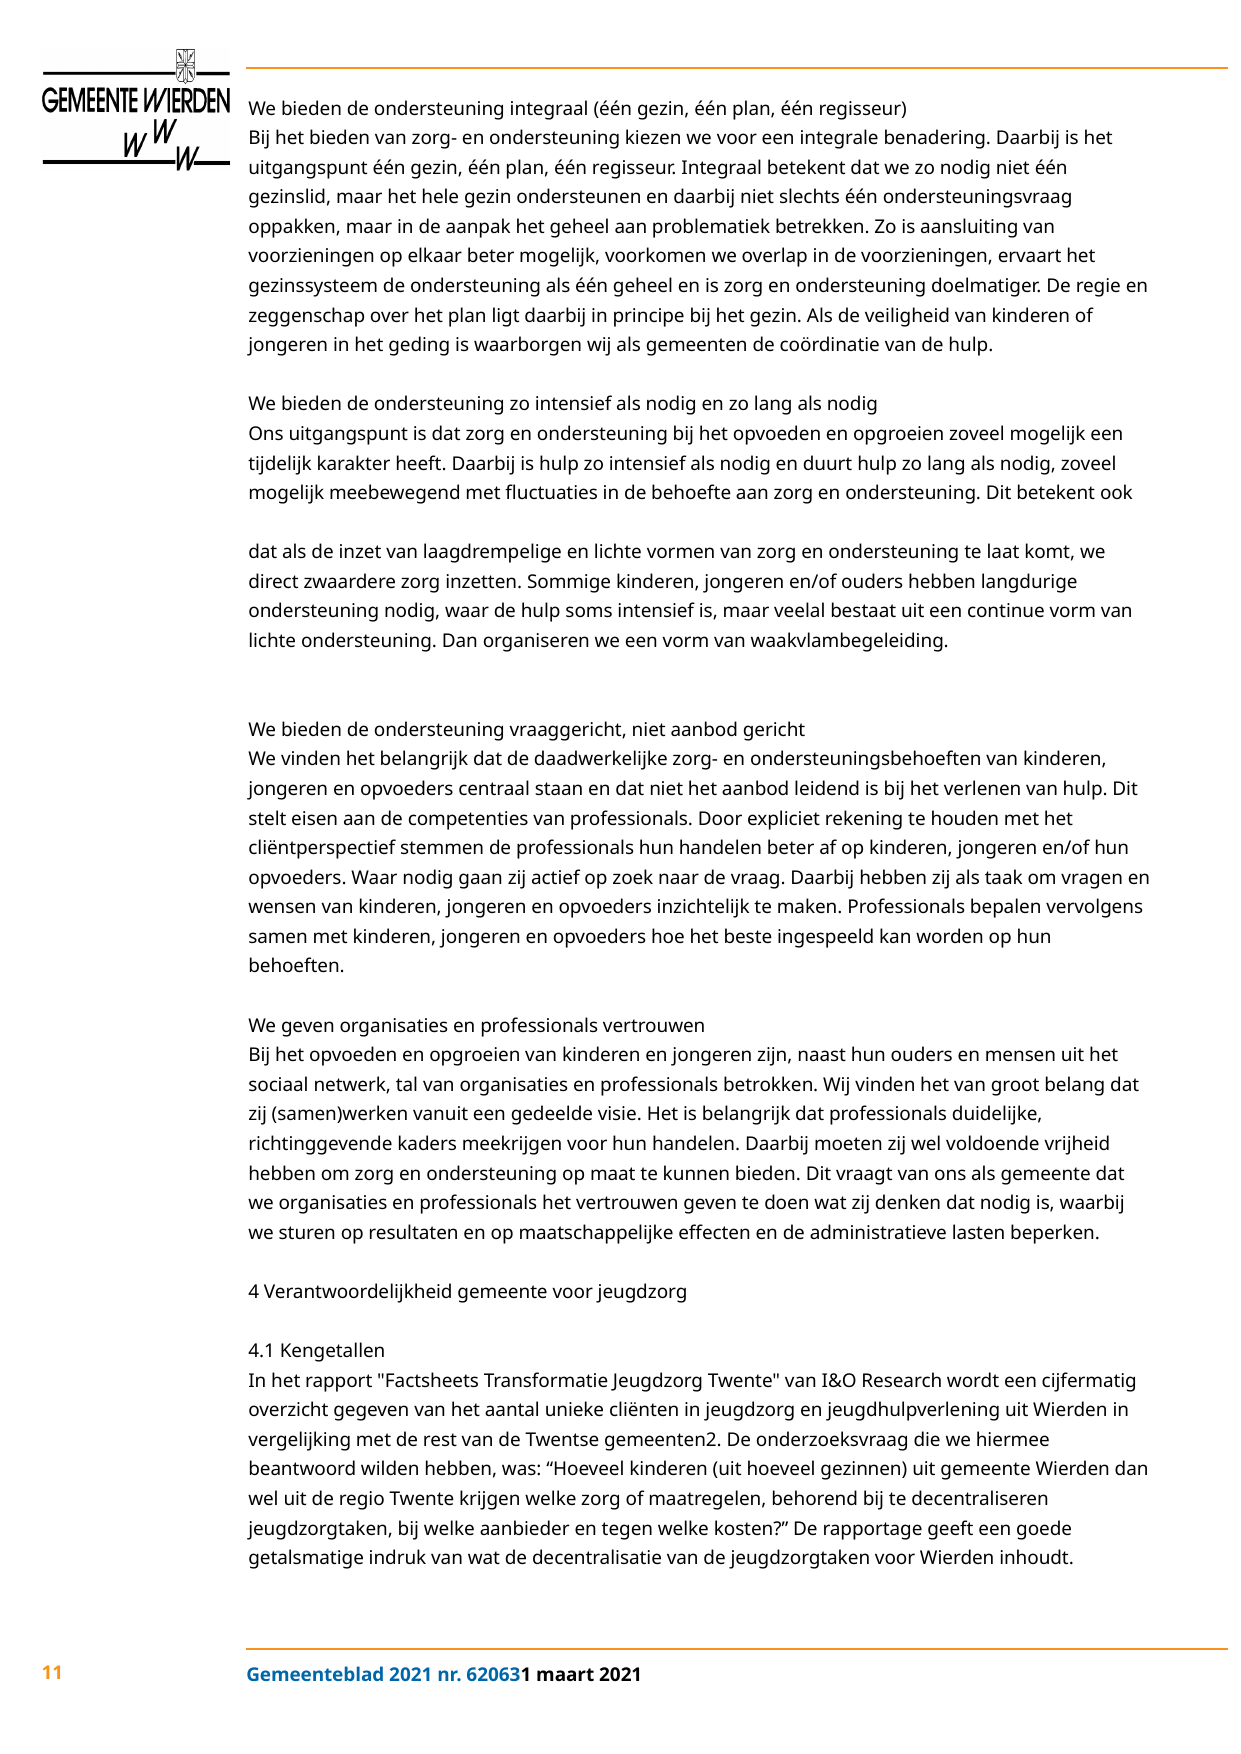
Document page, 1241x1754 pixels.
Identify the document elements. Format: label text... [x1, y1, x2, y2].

text We bieden de ondersteuning integraal (één gezin, één plan, één regisseur) [248, 95, 1152, 121]
text We bieden de ondersteuning vraaggericht, niet aanbod gericht [248, 716, 1152, 742]
text We vinden het belangrijk dat de daadwerkelijke zorg- en ondersteuningsbehoeften van kinderen, jongeren en opvoeders centraal staan en dat niet het aanbod leidend is bij het verlenen van hulp. Dit stelt eisen aan de competenties van professionals. Door expliciet rekening te houden met het cliëntperspectief stemmen de professionals hun handelen beter af op kinderen, jongeren en/of hun opvoeders. Waar nodig gaan zij actief op zoek naar de vraag. Daarbij hebben zij als taak om vragen en wensen van kinderen, jongeren en opvoeders inzichtelijk te maken. Professionals bepalen vervolgens samen met kinderen, jongeren en opvoeders hoe het beste ingespeeld kan worden op hun behoeften. [248, 746, 1152, 978]
text Bij het opvoeden en opgroeien van kinderen en jongeren zijn, naast hun ouders en mensen uit het sociaal netwerk, tal van organisaties en professionals betrokken. Wij vinden het van groot belang dat zij (samen)werken vanuit een gedeelde visie. Het is belangrijk dat professionals duidelijke, richtinggevende kaders meekrijgen voor hun handelen. Daarbij moeten zij wel voldoende vrijheid hebben om zorg en ondersteuning op maat te kunnen bieden. Dit vraagt van ons als gemeente dat we organisaties en professionals het vertrouwen geven te doen wat zij denken dat nodig is, waarbij we sturen op resultaten en op maatschappelijke effecten en de administratieve lasten beperken. [248, 1041, 1152, 1245]
text We bieden de ondersteuning zo intensief als nodig en zo lang als nodig [248, 391, 1152, 416]
text Ons uitgangspunt is dat zorg en ondersteuning bij het opvoeden en opgroeien zoveel mogelijk een tijdelijk karakter heeft. Daarbij is hulp zo intensief als nodig en duurt hulp zo lang als nodig, zoveel mogelijk meebewegend met fluctuaties in de behoefte aan zorg en ondersteuning. Dit betekent ook [248, 420, 1152, 505]
text Bij het bieden van zorg- en ondersteuning kiezen we voor een integrale benadering. Daarbij is het uitgangspunt één gezin, één plan, één regisseur. Integraal betekent dat we zo nodig niet één gezinslid, maar het hele gezin ondersteunen en daarbij niet slechts één ondersteuningsvraag oppakken, maar in de aanpak het geheel aan problematiek betrekken. Zo is aansluiting van voorzieningen op elkaar beter mogelijk, voorkomen we overlap in de voorzieningen, ervaart het gezinssysteem de ondersteuning als één geheel en is zorg en ondersteuning doelmatiger. De regie en zeggenschap over het plan ligt daarbij in principe bij het gezin. Als de veiligheid van kinderen of jongeren in het geding is waarborgen wij als gemeenten de coördinatie van de hulp. [248, 124, 1152, 357]
text In het rapport "Factsheets Transformatie Jeugdzorg Twente" van I&O Research wordt een cijfermatig overzicht gegeven van het aantal unieke cliënten in jeugdzorg en jeugdhulpverlening uit Wierden in vergelijking met de rest van de Twentse gemeenten2. De onderzoeksvraag die we hiermee beantwoord wilden hebben, was: “Hoeveel kinderen (uit hoeveel gezinnen) uit gemeente Wierden dan wel uit de regio Twente krijgen welke zorg of maatregelen, behorend bij te decentraliseren jeugdzorgtaken, bij welke aanbieder en tegen welke kosten?” De rapportage geeft een goede getalsmatige indruk van wat de decentralisatie van de jeugdzorgtaken voor Wierden inhoudt. [248, 1367, 1152, 1570]
text 4.1 Kengetallen [248, 1337, 1152, 1363]
picture [41, 47, 231, 172]
text 4 Verantwoordelijkheid gemeente voor jeugdzorg [248, 1278, 1152, 1304]
text dat als de inzet van laagdrempelige en lichte vormen van zorg en ondersteuning te laat komt, we direct zwaardere zorg inzetten. Sommige kinderen, jongeren en/of ouders hebben langdurige ondersteuning nodig, waar de hulp soms intensief is, maar veelal bestaat uit een continue vorm van lichte ondersteuning. Dan organiseren we een vorm van waakvlambegeleiding. [248, 538, 1152, 653]
text We geven organisaties en professionals vertrouwen [248, 1012, 1152, 1038]
